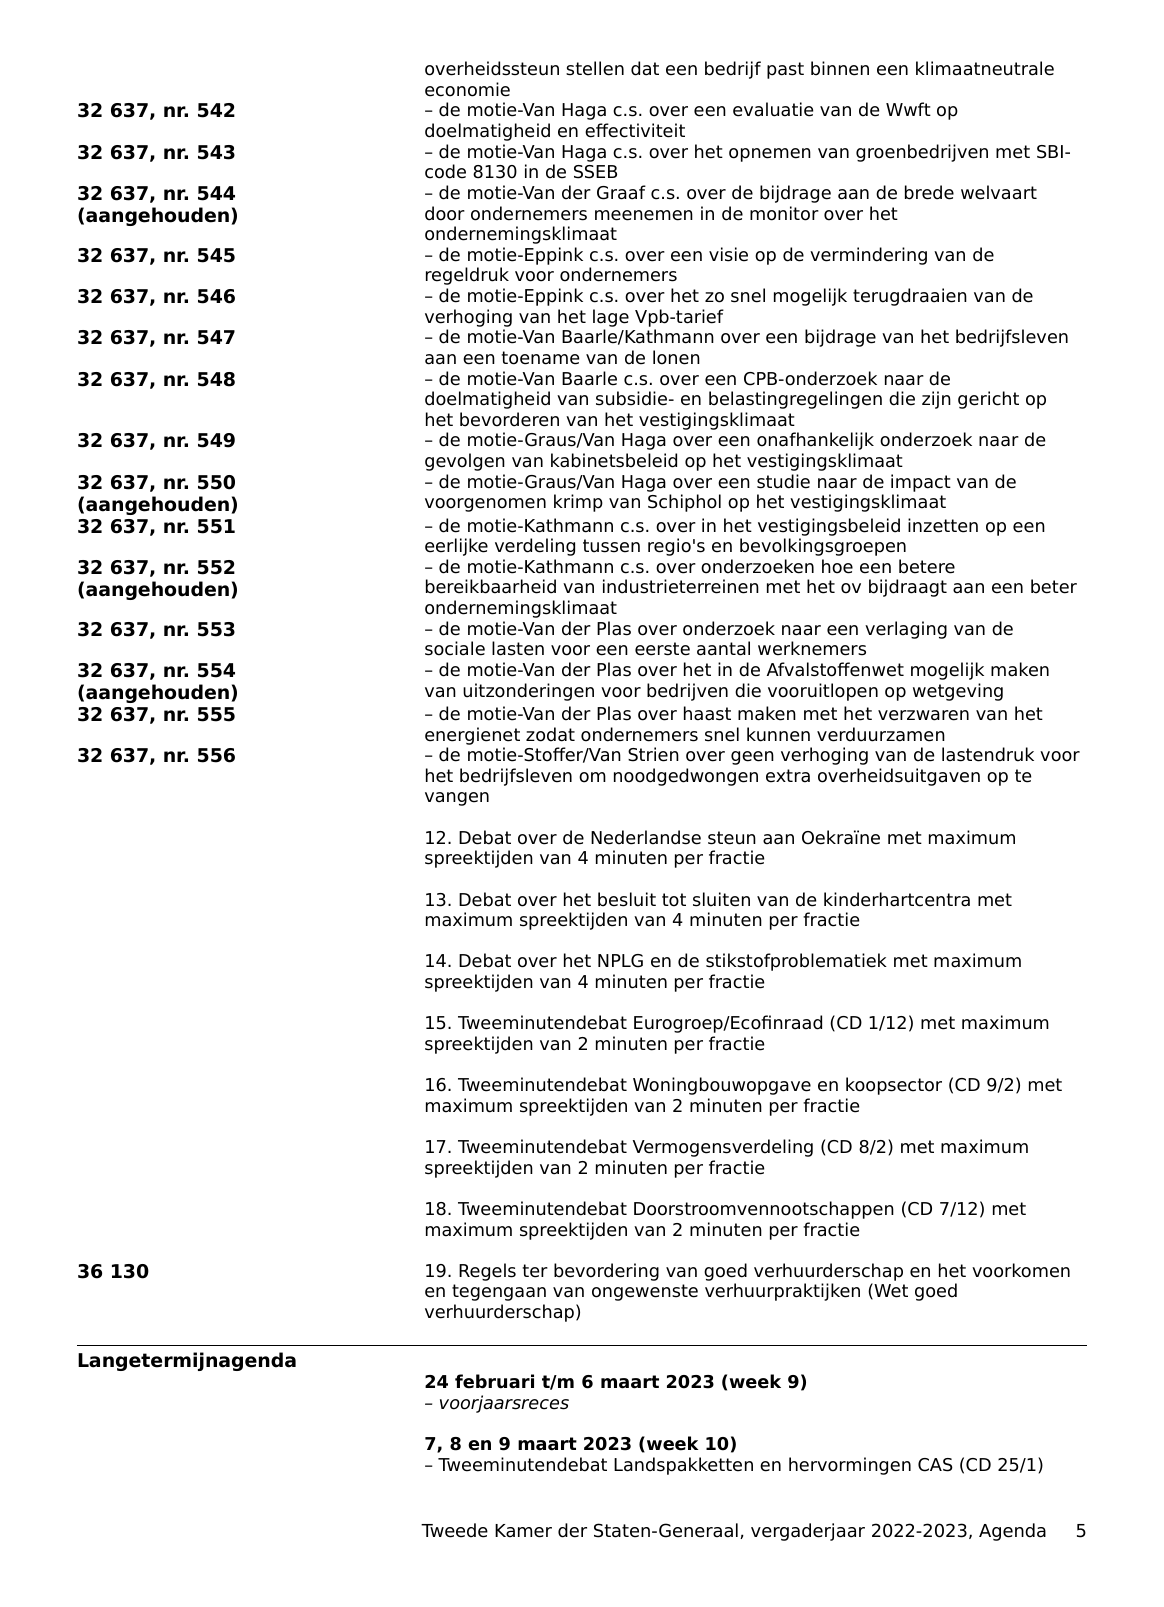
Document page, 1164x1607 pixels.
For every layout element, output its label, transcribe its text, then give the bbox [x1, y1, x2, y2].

table_cell [401, 183, 418, 245]
table_cell 12. Debat over de Nederlandse steun aan Oekraïne met maximum spreektijden van 4 minuten per fractie [418, 828, 1087, 869]
table_cell [418, 1414, 1087, 1434]
table_header [401, 1346, 418, 1372]
table_cell [77, 1455, 401, 1475]
table_cell [418, 931, 1087, 951]
table_cell [77, 993, 401, 1013]
table_cell [401, 1075, 418, 1116]
table_cell [77, 1372, 401, 1393]
table_cell [401, 472, 418, 516]
table_cell 32 637, nr. 543 [77, 142, 401, 183]
table_cell [401, 745, 418, 807]
table_cell [401, 100, 418, 142]
table_cell [401, 1393, 418, 1413]
table_cell – de motie-Van der Plas over haast maken met het verzwaren van het energienet zodat ondernemers snel kunnen verduurzamen [418, 704, 1087, 745]
table_cell [401, 1137, 418, 1178]
table_cell [77, 1055, 401, 1075]
table_cell – de motie-Kathmann c.s. over onderzoeken hoe een betere bereikbaarheid van industrieterreinen met het ov bijdraagt aan een beter ondernemingsklimaat [418, 557, 1087, 619]
table_cell – de motie-Kathmann c.s. over in het vestigingsbeleid inzetten op een eerlijke verdeling tussen regio's en bevolkingsgroepen [418, 516, 1087, 557]
table_cell [401, 245, 418, 286]
table_cell [401, 951, 418, 993]
table_cell overheidssteun stellen dat een bedrijf past binnen een klimaatneutrale economie [418, 59, 1087, 100]
table_cell [401, 369, 418, 430]
table_cell 17. Tweeminutendebat Vermogensverdeling (CD 8/2) met maximum spreektijden van 2 minuten per fractie [418, 1137, 1087, 1178]
table_cell [77, 1199, 401, 1240]
table_cell [77, 890, 401, 931]
table_cell – de motie-Eppink c.s. over het zo snel mogelijk terugdraaien van de verhoging van het lage Vpb-tarief [418, 286, 1087, 327]
table_cell [77, 1393, 401, 1413]
table_cell 32 637, nr. 552 (aangehouden) [77, 557, 401, 619]
table_cell [401, 1372, 418, 1393]
table_cell 32 637, nr. 555 [77, 704, 401, 745]
table_cell [401, 828, 418, 869]
table_cell [77, 951, 401, 993]
table_cell 24 februari t/m 6 maart 2023 (week 9) [418, 1372, 1087, 1393]
table_cell 14. Debat over het NPLG en de stikstofproblematiek met maximum spreektijden van 4 minuten per fractie [418, 951, 1087, 993]
table_cell [401, 1455, 418, 1475]
table_cell [401, 619, 418, 660]
table_cell [77, 828, 401, 869]
table_cell [418, 807, 1087, 828]
table_cell 32 637, nr. 549 [77, 430, 401, 472]
table_cell – de motie-Van Baarle/Kathmann over een bijdrage van het bedrijfsleven aan een toename van de lonen [418, 327, 1087, 368]
table_cell [418, 1178, 1087, 1199]
table_cell [401, 1414, 418, 1434]
table_cell – de motie-Graus/Van Haga over een studie naar de impact van de voorgenomen krimp van Schiphol op het vestigingsklimaat [418, 472, 1087, 516]
table_cell – de motie-Van der Graaf c.s. over de bijdrage aan de brede welvaart door ondernemers meenemen in de monitor over het ondernemingsklimaat [418, 183, 1087, 245]
table_cell [77, 1137, 401, 1178]
table_cell [77, 1434, 401, 1455]
table_cell [77, 1178, 401, 1199]
table_cell – de motie-Eppink c.s. over een visie op de vermindering van de regeldruk voor ondernemers [418, 245, 1087, 286]
table_cell [418, 1116, 1087, 1137]
table_cell 13. Debat over het besluit tot sluiten van de kinderhartcentra met maximum spreektijden van 4 minuten per fractie [418, 890, 1087, 931]
table_cell [401, 890, 418, 931]
table_cell [401, 660, 418, 704]
table_cell [401, 993, 418, 1013]
table_cell [418, 1240, 1087, 1261]
table_cell – de motie-Van der Plas over onderzoek naar een verlaging van de sociale lasten voor een eerste aantal werknemers [418, 619, 1087, 660]
table_cell [401, 1199, 418, 1240]
table_cell [401, 1434, 418, 1455]
table_cell 32 637, nr. 554 (aangehouden) [77, 660, 401, 704]
table_cell [77, 1075, 401, 1116]
table_cell [401, 1055, 418, 1075]
table_cell – de motie-Van Baarle c.s. over een CPB-onderzoek naar de doelmatigheid van subsidie- en belastingregelingen die zijn gericht op het bevorderen van het vestigingsklimaat [418, 369, 1087, 430]
table_cell [401, 807, 418, 828]
table_cell 32 637, nr. 545 [77, 245, 401, 286]
table_header [418, 1346, 1087, 1372]
table_header Langetermijnagenda [77, 1346, 401, 1372]
table_cell – de motie-Stoffer/Van Strien over geen verhoging van de lastendruk voor het bedrijfsleven om noodgedwongen extra overheidsuitgaven op te vangen [418, 745, 1087, 807]
table_cell [401, 1116, 418, 1137]
table_cell 18. Tweeminutendebat Doorstroomvennootschappen (CD 7/12) met maximum spreektijden van 2 minuten per fractie [418, 1199, 1087, 1240]
table_cell 32 637, nr. 551 [77, 516, 401, 557]
table_cell [77, 1240, 401, 1261]
table_cell [401, 327, 418, 368]
table_cell 16. Tweeminutendebat Woningbouwopgave en koopsector (CD 9/2) met maximum spreektijden van 2 minuten per fractie [418, 1075, 1087, 1116]
table_cell – de motie-Van Haga c.s. over het opnemen van groenbedrijven met SBI-code 8130 in de SSEB [418, 142, 1087, 183]
table_cell [418, 1055, 1087, 1075]
table_cell [77, 931, 401, 951]
table_cell 32 637, nr. 542 [77, 100, 401, 142]
table_cell 36 130 [77, 1261, 401, 1323]
table_cell [401, 59, 418, 100]
table_cell [77, 1414, 401, 1434]
table_cell [418, 993, 1087, 1013]
table_cell [401, 430, 418, 472]
table_cell [418, 869, 1087, 889]
table_cell [401, 869, 418, 889]
table_cell [401, 286, 418, 327]
table_cell [401, 1013, 418, 1054]
table_cell [401, 931, 418, 951]
table_cell – voorjaarsreces [418, 1393, 1087, 1413]
table_cell [401, 1178, 418, 1199]
table_cell 32 637, nr. 548 [77, 369, 401, 430]
table_cell [401, 142, 418, 183]
table_cell 15. Tweeminutendebat Eurogroep/Ecofinraad (CD 1/12) met maximum spreektijden van 2 minuten per fractie [418, 1013, 1087, 1054]
table_cell [77, 59, 401, 100]
table_cell 19. Regels ter bevordering van goed verhuurderschap en het voorkomen en tegengaan van ongewenste verhuurpraktijken (Wet goed verhuurderschap) [418, 1261, 1087, 1323]
table_cell 32 637, nr. 553 [77, 619, 401, 660]
table_cell [77, 869, 401, 889]
table_cell [401, 1261, 418, 1323]
table_cell [77, 1013, 401, 1054]
table_cell 7, 8 en 9 maart 2023 (week 10) [418, 1434, 1087, 1455]
table_cell 32 637, nr. 547 [77, 327, 401, 368]
table_cell 32 637, nr. 544 (aangehouden) [77, 183, 401, 245]
table_cell 32 637, nr. 556 [77, 745, 401, 807]
table_cell 32 637, nr. 550 (aangehouden) [77, 472, 401, 516]
table_cell – de motie-Van Haga c.s. over een evaluatie van de Wwft op doelmatigheid en effectiviteit [418, 100, 1087, 142]
table_cell [77, 807, 401, 828]
table_cell – de motie-Graus/Van Haga over een onafhankelijk onderzoek naar de gevolgen van kabinetsbeleid op het vestigingsklimaat [418, 430, 1087, 472]
table_cell – Tweeminutendebat Landspakketten en hervormingen CAS (CD 25/1) [418, 1455, 1087, 1475]
table_cell [401, 1240, 418, 1261]
table_cell [401, 557, 418, 619]
table_cell 32 637, nr. 546 [77, 286, 401, 327]
table_cell [401, 516, 418, 557]
table_cell [77, 1116, 401, 1137]
table_cell [401, 704, 418, 745]
table_cell – de motie-Van der Plas over het in de Afvalstoffenwet mogelijk maken van uitzonderingen voor bedrijven die vooruitlopen op wetgeving [418, 660, 1087, 704]
